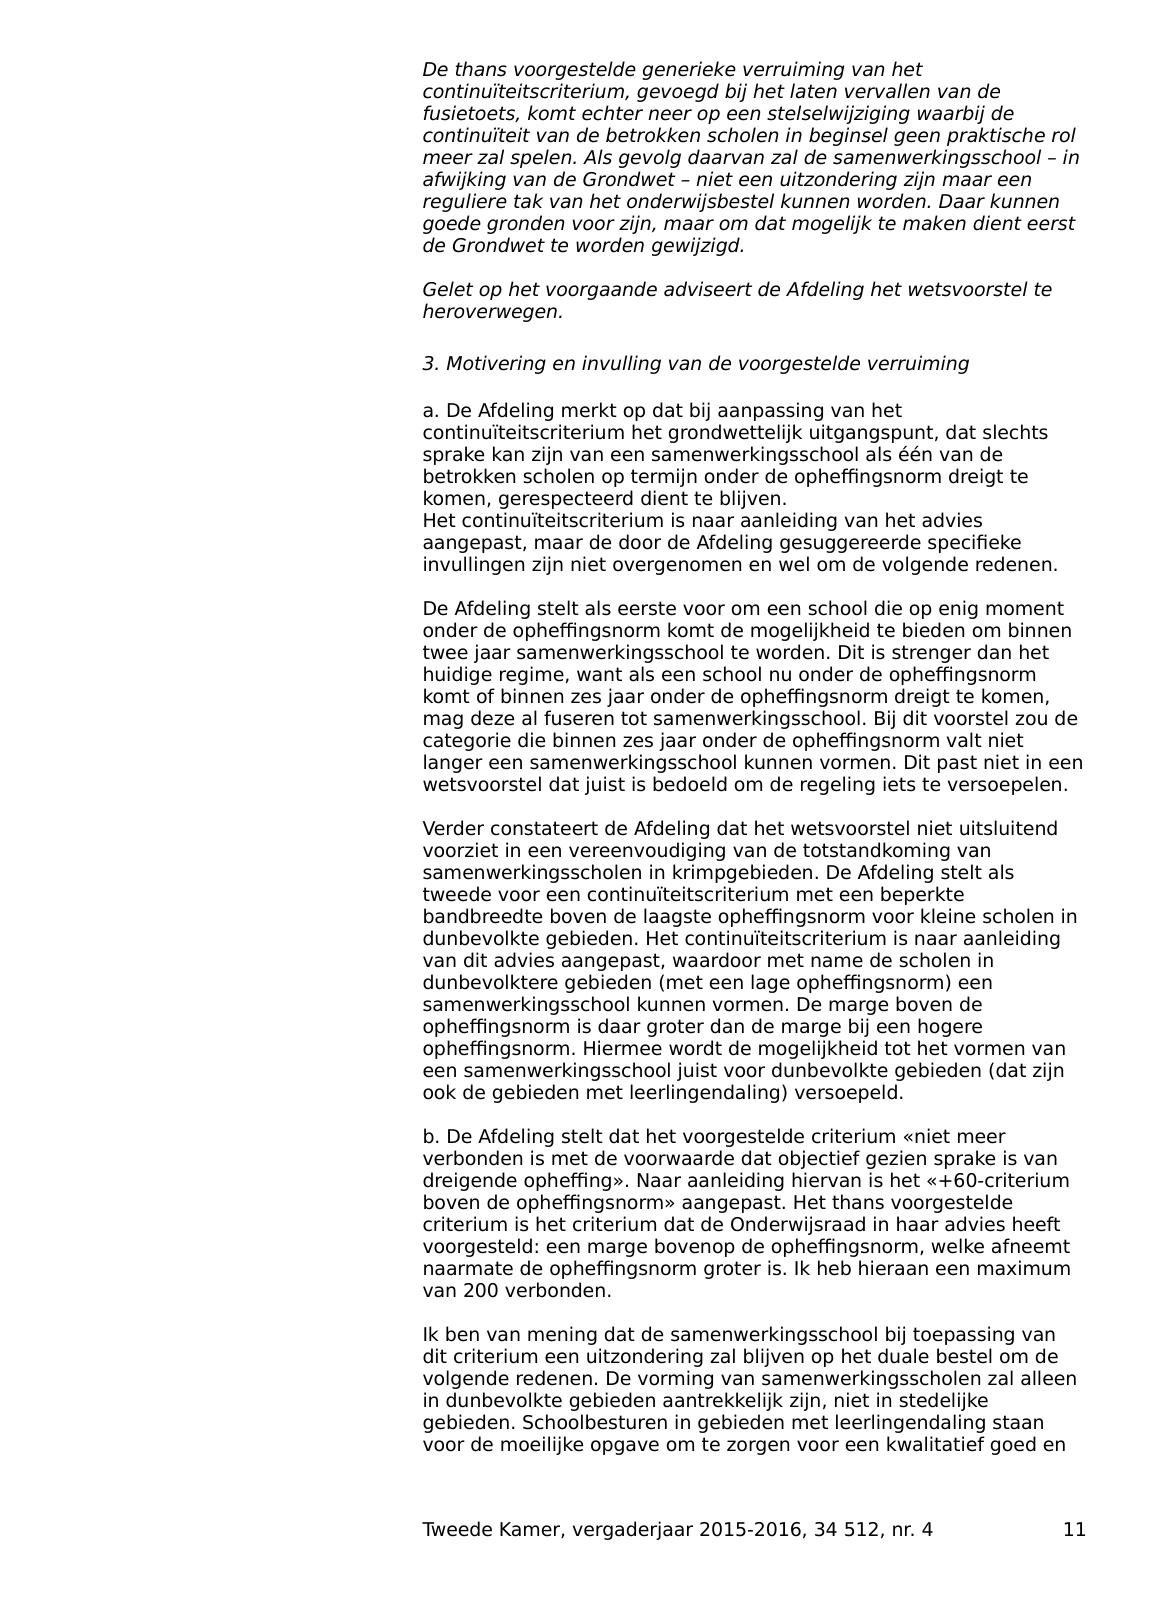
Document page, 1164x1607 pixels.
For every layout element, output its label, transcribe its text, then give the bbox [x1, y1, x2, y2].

subtitle 3. Motivering en invulling van de voorgestelde verruiming [422, 353, 1087, 375]
text Gelet op het voorgaande adviseert de Afdeling het wetsvoorstel te heroverwegen. [422, 279, 1087, 323]
text De thans voorgestelde generieke verruiming van het continuïteitscriterium, gevoegd bij het laten vervallen van de fusietoets, komt echter neer op een stelselwijziging waarbij de continuïteit van de betrokken scholen in beginsel geen praktische rol meer zal spelen. Als gevolg daarvan zal de samenwerkingsschool – in afwijking van de Grondwet – niet een uitzondering zijn maar een reguliere tak van het onderwijsbestel kunnen worden. Daar kunnen goede gronden voor zijn, maar om dat mogelijk te maken dient eerst de Grondwet te worden gewijzigd. [422, 59, 1087, 257]
text Het continuïteitscriterium is naar aanleiding van het advies aangepast, maar de door de Afdeling gesuggereerde specifieke invullingen zijn niet overgenomen en wel om de volgende redenen. [422, 510, 1087, 576]
text De Afdeling stelt als eerste voor om een school die op enig moment onder de opheffingsnorm komt de mogelijkheid te bieden om binnen twee jaar samenwerkingsschool te worden. Dit is strenger dan het huidige regime, want als een school nu onder de opheffingsnorm komt of binnen zes jaar onder de opheffingsnorm dreigt te komen, mag deze al fuseren tot samenwerkingsschool. Bij dit voorstel zou de categorie die binnen zes jaar onder de opheffingsnorm valt niet langer een samenwerkingsschool kunnen vormen. Dit past niet in een wetsvoorstel dat juist is bedoeld om de regeling iets te versoepelen. [422, 598, 1087, 796]
text b. De Afdeling stelt dat het voorgestelde criterium «niet meer verbonden is met de voorwaarde dat objectief gezien sprake is van dreigende opheffing». Naar aanleiding hiervan is het «+60-criterium boven de opheffingsnorm» aangepast. Het thans voorgestelde criterium is het criterium dat de Onderwijsraad in haar advies heeft voorgesteld: een marge bovenop de opheffingsnorm, welke afneemt naarmate de opheffingsnorm groter is. Ik heb hieraan een maximum van 200 verbonden. [422, 1126, 1087, 1302]
text Verder constateert de Afdeling dat het wetsvoorstel niet uitsluitend voorziet in een vereenvoudiging van de totstandkoming van samenwerkingsscholen in krimpgebieden. De Afdeling stelt als tweede voor een continuïteitscriterium met een beperkte bandbreedte boven de laagste opheffingsnorm voor kleine scholen in dunbevolkte gebieden. Het continuïteitscriterium is naar aanleiding van dit advies aangepast, waardoor met name de scholen in dunbevolktere gebieden (met een lage opheffingsnorm) een samenwerkingsschool kunnen vormen. De marge boven de opheffingsnorm is daar groter dan de marge bij een hogere opheffingsnorm. Hiermee wordt de mogelijkheid tot het vormen van een samenwerkingsschool juist voor dunbevolkte gebieden (dat zijn ook de gebieden met leerlingendaling) versoepeld. [422, 818, 1087, 1104]
text Ik ben van mening dat de samenwerkingsschool bij toepassing van dit criterium een uitzondering zal blijven op het duale bestel om de volgende redenen. De vorming van samenwerkingsscholen zal alleen in dunbevolkte gebieden aantrekkelijk zijn, niet in stedelijke gebieden. Schoolbesturen in gebieden met leerlingendaling staan voor de moeilijke opgave om te zorgen voor een kwalitatief goed en [422, 1324, 1087, 1456]
text a. De Afdeling merkt op dat bij aanpassing van het continuïteitscriterium het grondwettelijk uitgangspunt, dat slechts sprake kan zijn van een samenwerkingsschool als één van de betrokken scholen op termijn onder de opheffingsnorm dreigt te komen, gerespecteerd dient te blijven. [422, 400, 1087, 510]
